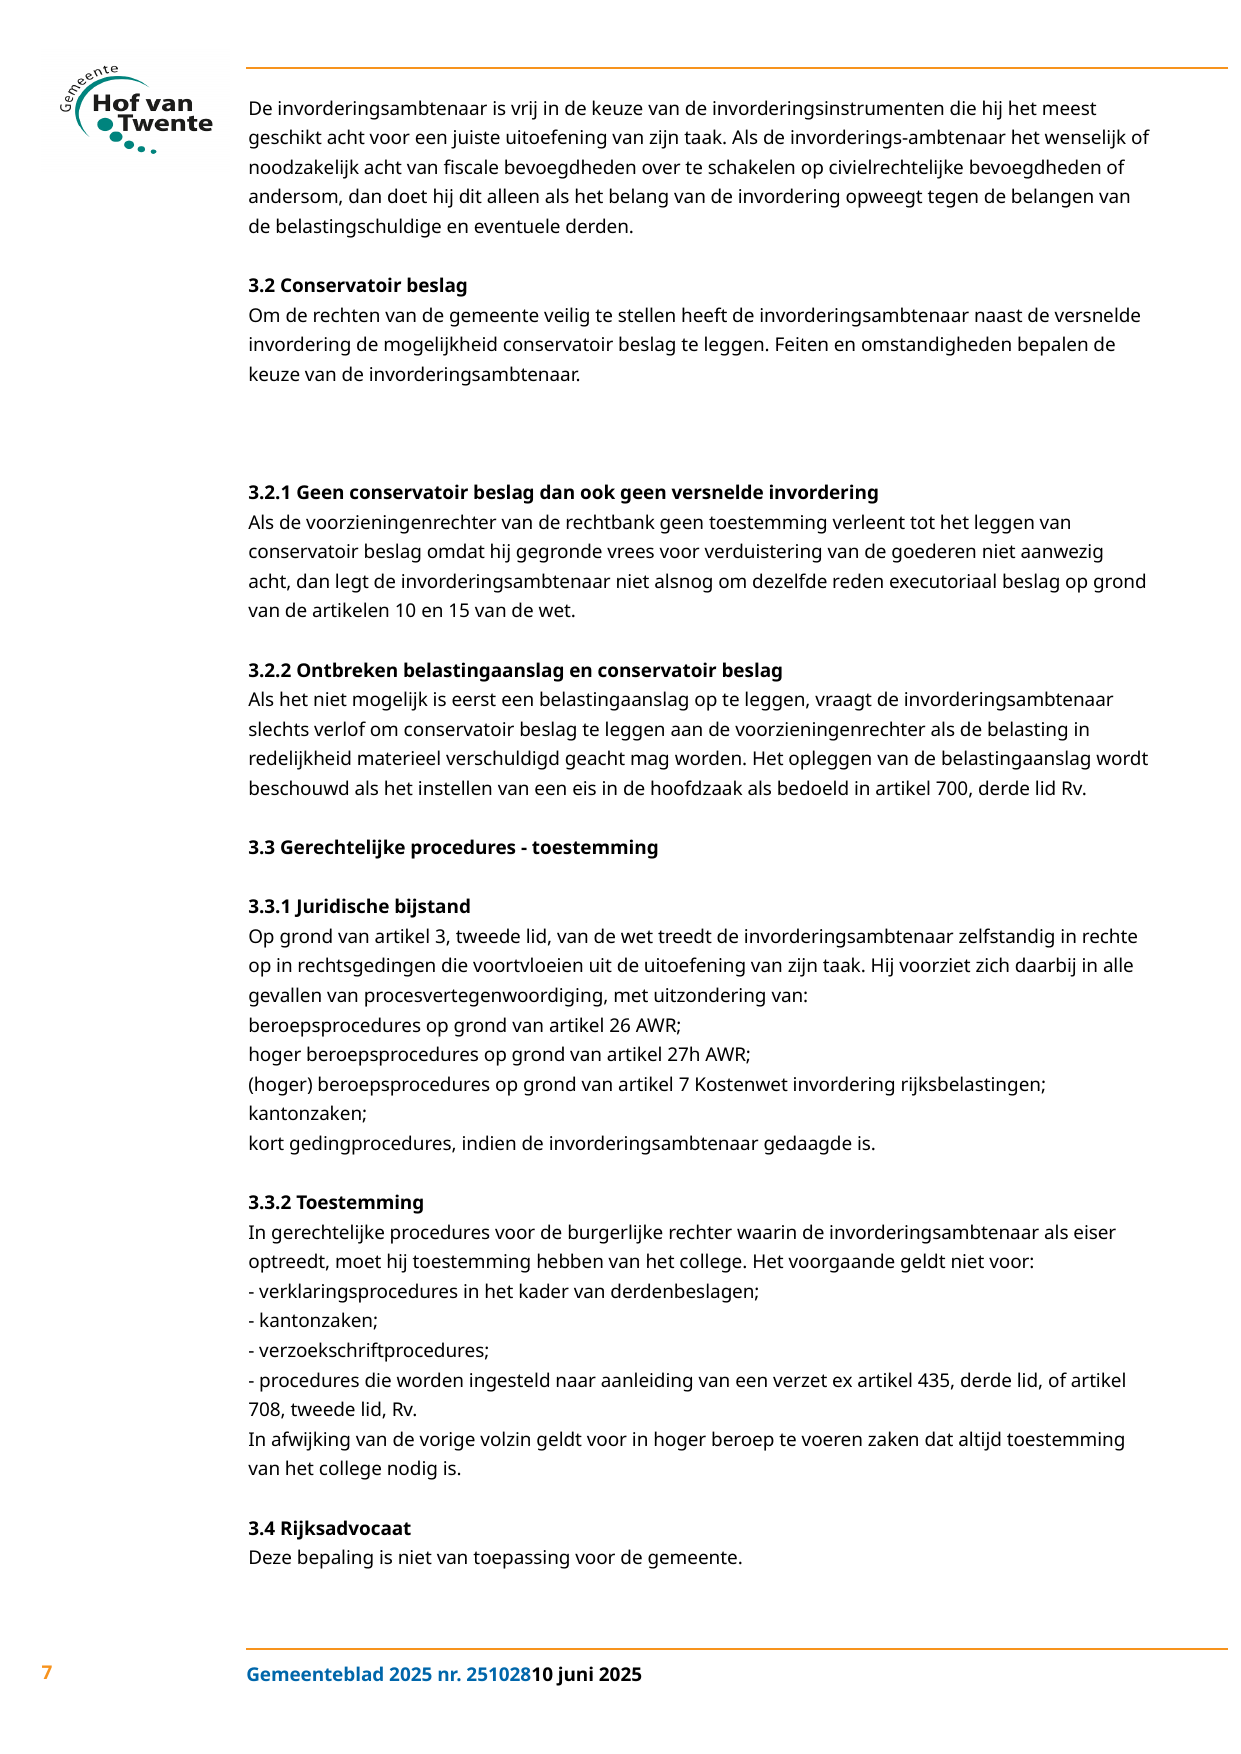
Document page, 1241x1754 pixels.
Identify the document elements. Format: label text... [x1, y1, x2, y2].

text In afwijking van de vorige volzin geldt voor in hoger beroep te voeren zaken dat altijd toestemming van het college nodig is. [248, 1426, 1152, 1481]
text kantonzaken; [248, 1101, 1152, 1126]
text - kantonzaken; [248, 1308, 1152, 1333]
text 3.2 Conservatoir beslag [248, 272, 1152, 298]
text - procedures die worden ingesteld naar aanleiding van een verzet ex artikel 435, derde lid, of artikel 708, tweede lid, Rv. [248, 1367, 1152, 1422]
text 3.2.2 Ontbreken belastingaanslag en conservatoir beslag [248, 657, 1152, 683]
text kort gedingprocedures, indien de invorderingsambtenaar gedaagde is. [248, 1130, 1152, 1156]
text hoger beroepsprocedures op grond van artikel 27h AWR; [248, 1041, 1152, 1067]
text Op grond van artikel 3, tweede lid, van de wet treedt de invorderingsambtenaar zelfstandig in rechte op in rechtsgedingen die voortvloeien uit de uitoefening van zijn taak. Hij voorziet zich daarbij in alle gevallen van procesvertegenwoordiging, met uitzondering van: [248, 923, 1152, 1008]
text - verzoekschriftprocedures; [248, 1337, 1152, 1363]
text Om de rechten van de gemeente veilig te stellen heeft de invorderingsambtenaar naast de versnelde invordering de mogelijkheid conservatoir beslag te leggen. Feiten en omstandigheden bepalen de keuze van de invorderingsambtenaar. [248, 302, 1152, 387]
text 3.3.1 Juridische bijstand [248, 893, 1152, 919]
text Deze bepaling is niet van toepassing voor de gemeente. [248, 1544, 1152, 1570]
text 3.3 Gerechtelijke procedures - toestemming [248, 834, 1152, 860]
picture [41, 47, 231, 172]
text - verklaringsprocedures in het kader van derdenbeslagen; [248, 1278, 1152, 1304]
text Als het niet mogelijk is eerst een belastingaanslag op te leggen, vraagt de invorderingsambtenaar slechts verlof om conservatoir beslag te leggen aan de voorzieningenrechter als de belasting in redelijkheid materieel verschuldigd geacht mag worden. Het opleggen van de belastingaanslag wordt beschouwd als het instellen van een eis in de hoofdzaak als bedoeld in artikel 700, derde lid Rv. [248, 686, 1152, 801]
text beroepsprocedures op grond van artikel 26 AWR; [248, 1012, 1152, 1038]
text In gerechtelijke procedures voor de burgerlijke rechter waarin de invorderingsambtenaar als eiser optreedt, moet hij toestemming hebben van het college. Het voorgaande geldt niet voor: [248, 1219, 1152, 1274]
text Als de voorzieningenrechter van de rechtbank geen toestemming verleent tot het leggen van conservatoir beslag omdat hij gegronde vrees voor verduistering van de goederen niet aanwezig acht, dan legt de invorderingsambtenaar niet alsnog om dezelfde reden executoriaal beslag op grond van de artikelen 10 en 15 van de wet. [248, 509, 1152, 623]
text 3.2.1 Geen conservatoir beslag dan ook geen versnelde invordering [248, 479, 1152, 505]
text (hoger) beroepsprocedures op grond van artikel 7 Kostenwet invordering rijksbelastingen; [248, 1071, 1152, 1097]
text 3.4 Rijksadvocaat [248, 1515, 1152, 1541]
text 3.3.2 Toestemming [248, 1189, 1152, 1215]
text De invorderingsambtenaar is vrij in de keuze van de invorderingsinstrumenten die hij het meest geschikt acht voor een juiste uitoefening van zijn taak. Als de invorderings-ambtenaar het wenselijk of noodzakelijk acht van fiscale bevoegdheden over te schakelen op civielrechtelijke bevoegdheden of andersom, dan doet hij dit alleen als het belang van de invordering opweegt tegen de belangen van de belastingschuldige en eventuele derden. [248, 95, 1152, 239]
